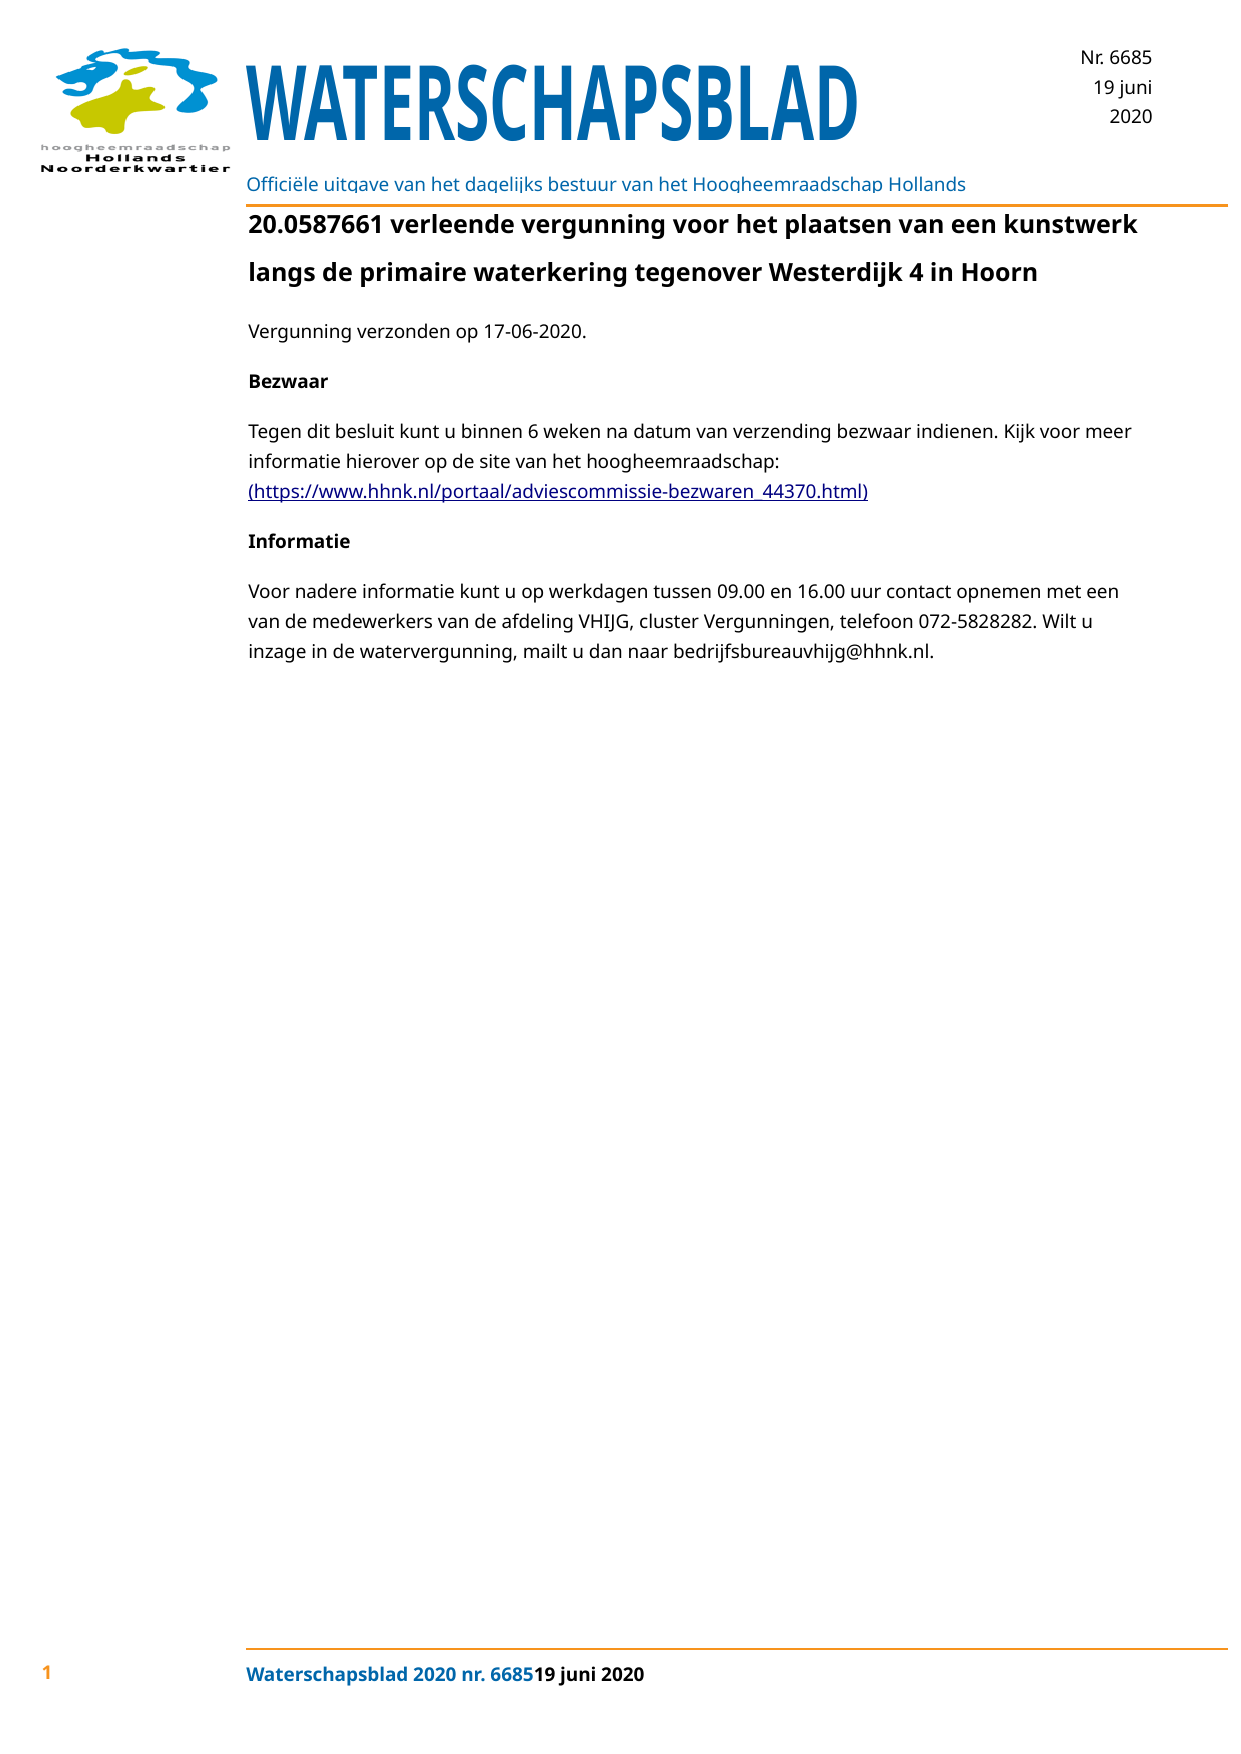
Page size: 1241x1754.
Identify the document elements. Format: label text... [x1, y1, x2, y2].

text Vergunning verzonden op 17-06-2020. [248, 318, 1152, 344]
text Informatie [248, 528, 1152, 554]
text Bezwaar [248, 368, 1152, 394]
picture [41, 47, 231, 172]
text Tegen dit besluit kunt u binnen 6 weken na datum van verzending bezwaar indienen. Kijk voor meer informatie hierover op de site van het hoogheemraadschap: (https://www.hhnk.nl/portaal/adviescommissie-bezwaren_44370.html) [248, 419, 1152, 504]
text Voor nadere informatie kunt u op werkdagen tussen 09.00 en 16.00 uur contact opnemen met een van de medewerkers van de afdeling VHIJG, cluster Vergunningen, telefoon 072-5828282. Wilt u inzage in de watervergunning, mailt u dan naar bedrijfsbureauvhijg@hhnk.nl. [248, 579, 1152, 664]
text 20.0587661 verleende vergunning voor het plaatsen van een kunstwerk langs de primaire waterkering tegenover Westerdijk 4 in Hoorn [248, 207, 1152, 288]
